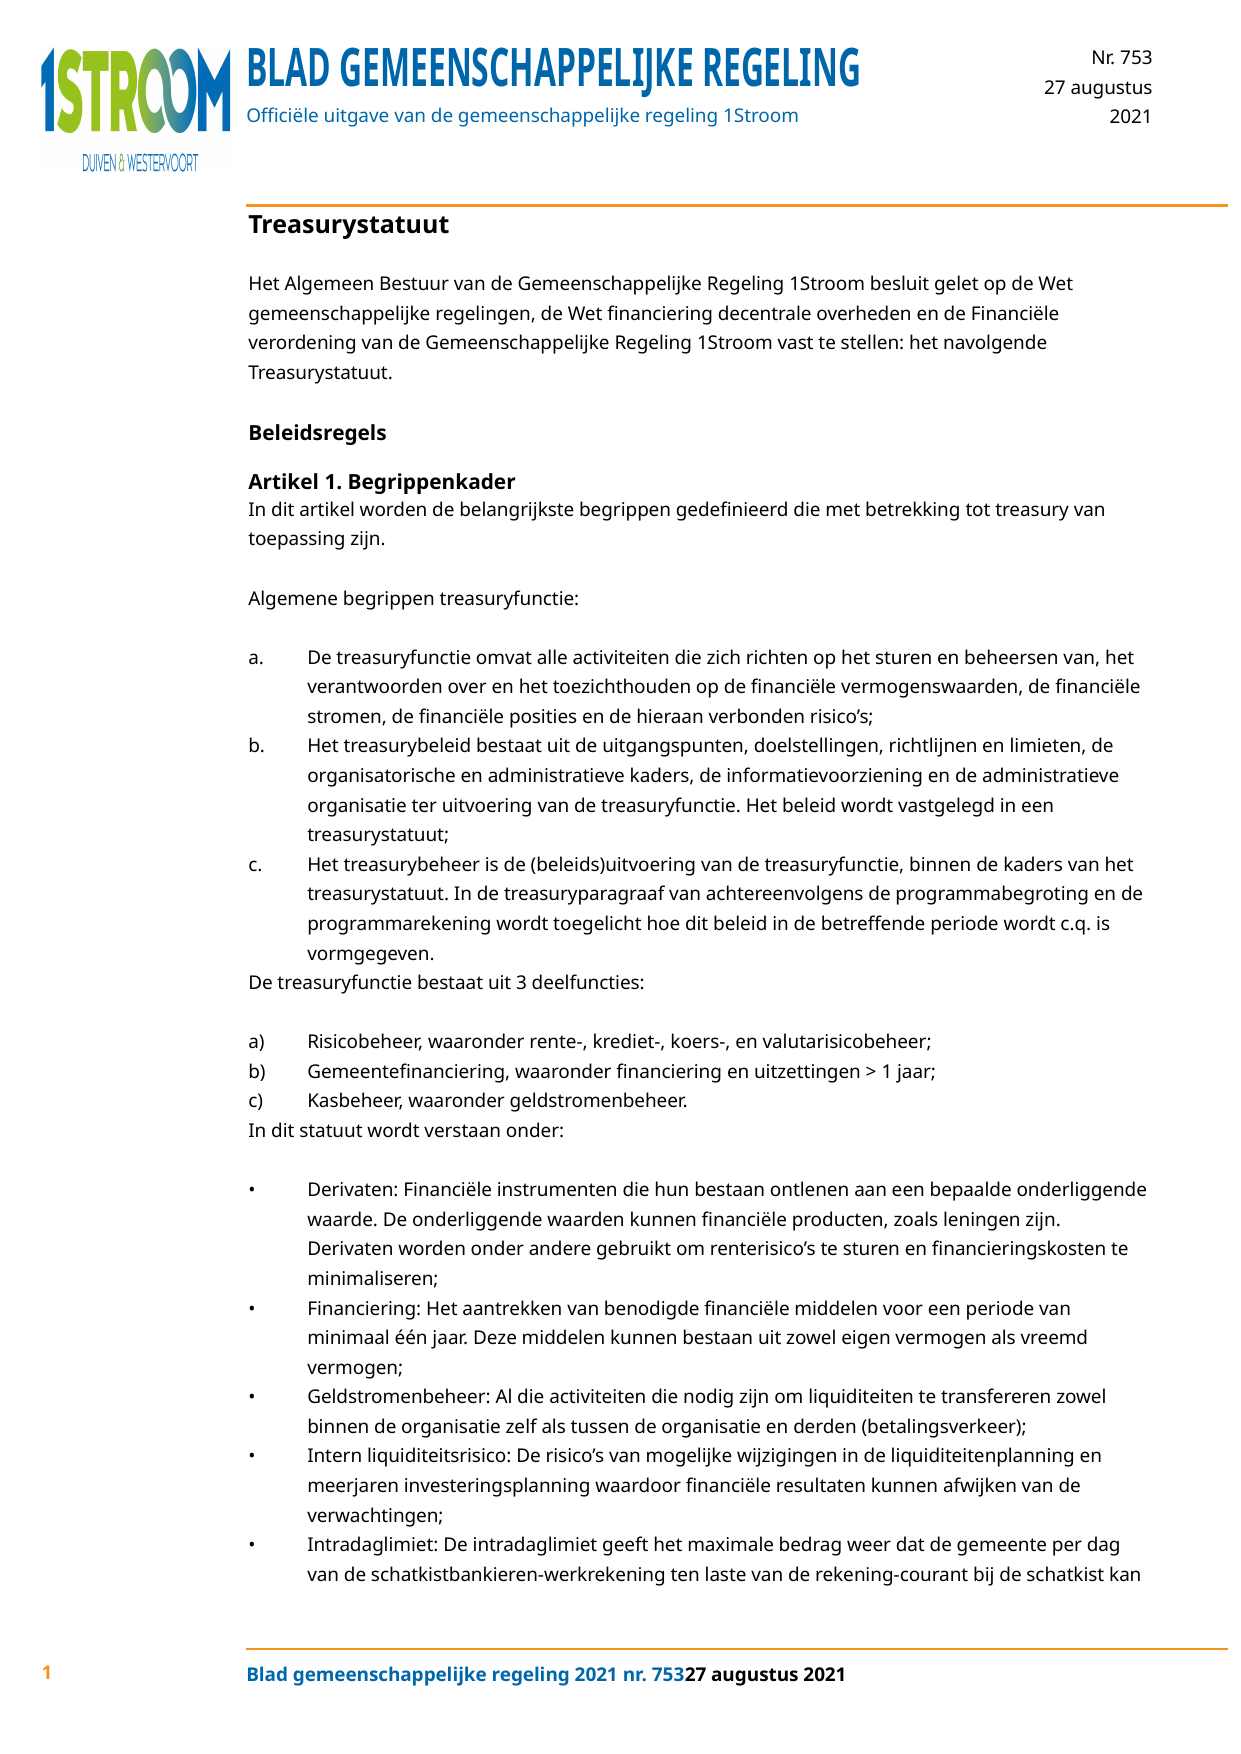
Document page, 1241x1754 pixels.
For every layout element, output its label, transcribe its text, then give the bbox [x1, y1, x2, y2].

text Artikel 1. Begrippenkader [248, 467, 1152, 496]
text Algemene begrippen treasuryfunctie: [248, 585, 1152, 610]
list Derivaten: Financiële instrumenten die hun bestaan ontlenen aan een bepaalde onderliggende waarde. De onderliggende waarden kunnen financiële producten, zoals leningen zijn. Derivaten worden onder andere gebruikt om renterisico’s te sturen en financieringskosten te minimaliseren; [248, 1176, 1152, 1291]
list Intern liquiditeitsrisico: De risico’s van mogelijke wijzigingen in de liquiditeitenplanning en meerjaren investeringsplanning waardoor financiële resultaten kunnen afwijken van de verwachtingen; [248, 1443, 1152, 1527]
text Beleidsregels [248, 418, 1152, 447]
text In dit artikel worden de belangrijkste begrippen gedefinieerd die met betrekking tot treasury van toepassing zijn. [248, 496, 1152, 551]
text In dit statuut wordt verstaan onder: [248, 1117, 1152, 1143]
list De treasuryfunctie omvat alle activiteiten die zich richten op het sturen en beheersen van, het verantwoorden over en het toezichthouden op de financiële vermogenswaarden, de financiële stromen, de financiële posities en de hieraan verbonden risico’s; [248, 644, 1152, 729]
list Het treasurybeleid bestaat uit de uitgangspunten, doelstellingen, richtlijnen en limieten, de organisatorische en administratieve kaders, de informatievoorziening en de administratieve organisatie ter uitvoering van de treasuryfunctie. Het beleid wordt vastgelegd in een treasurystatuut; [248, 733, 1152, 847]
text Treasurystatuut [248, 207, 1152, 241]
list Geldstromenbeheer: Al die activiteiten die nodig zijn om liquiditeiten te transfereren zowel binnen de organisatie zelf als tussen de organisatie en derden (betalingsverkeer); [248, 1383, 1152, 1439]
list Intradaglimiet: De intradaglimiet geeft het maximale bedrag weer dat de gemeente per dag van de schatkistbankieren-werkrekening ten laste van de rekening-courant bij de schatkist kan [248, 1531, 1152, 1587]
list Financiering: Het aantrekken van benodigde financiële middelen voor een periode van minimaal één jaar. Deze middelen kunnen bestaan uit zowel eigen vermogen als vreemd vermogen; [248, 1295, 1152, 1379]
list Gemeentefinanciering, waaronder financiering en uitzettingen > 1 jaar; [248, 1058, 1152, 1084]
list Risicobeheer, waaronder rente-, krediet-, koers-, en valutarisicobeheer; [248, 1028, 1152, 1054]
list Kasbeheer, waaronder geldstromenbeheer. [248, 1088, 1152, 1113]
list Het treasurybeheer is de (beleids)uitvoering van de treasuryfunctie, binnen de kaders van het treasurystatuut. In de treasuryparagraaf van achtereenvolgens de programmabegroting en de programmarekening wordt toegelicht hoe dit beleid in de betreffende periode wordt c.q. is vormgegeven. [248, 851, 1152, 965]
picture [41, 47, 231, 172]
text De treasuryfunctie bestaat uit 3 deelfuncties: [248, 969, 1152, 995]
text Het Algemeen Bestuur van de Gemeenschappelijke Regeling 1Stroom besluit gelet op de Wet gemeenschappelijke regelingen, de Wet financiering decentrale overheden en de Financiële verordening van de Gemeenschappelijke Regeling 1Stroom vast te stellen: het navolgende Treasurystatuut. [248, 270, 1152, 385]
